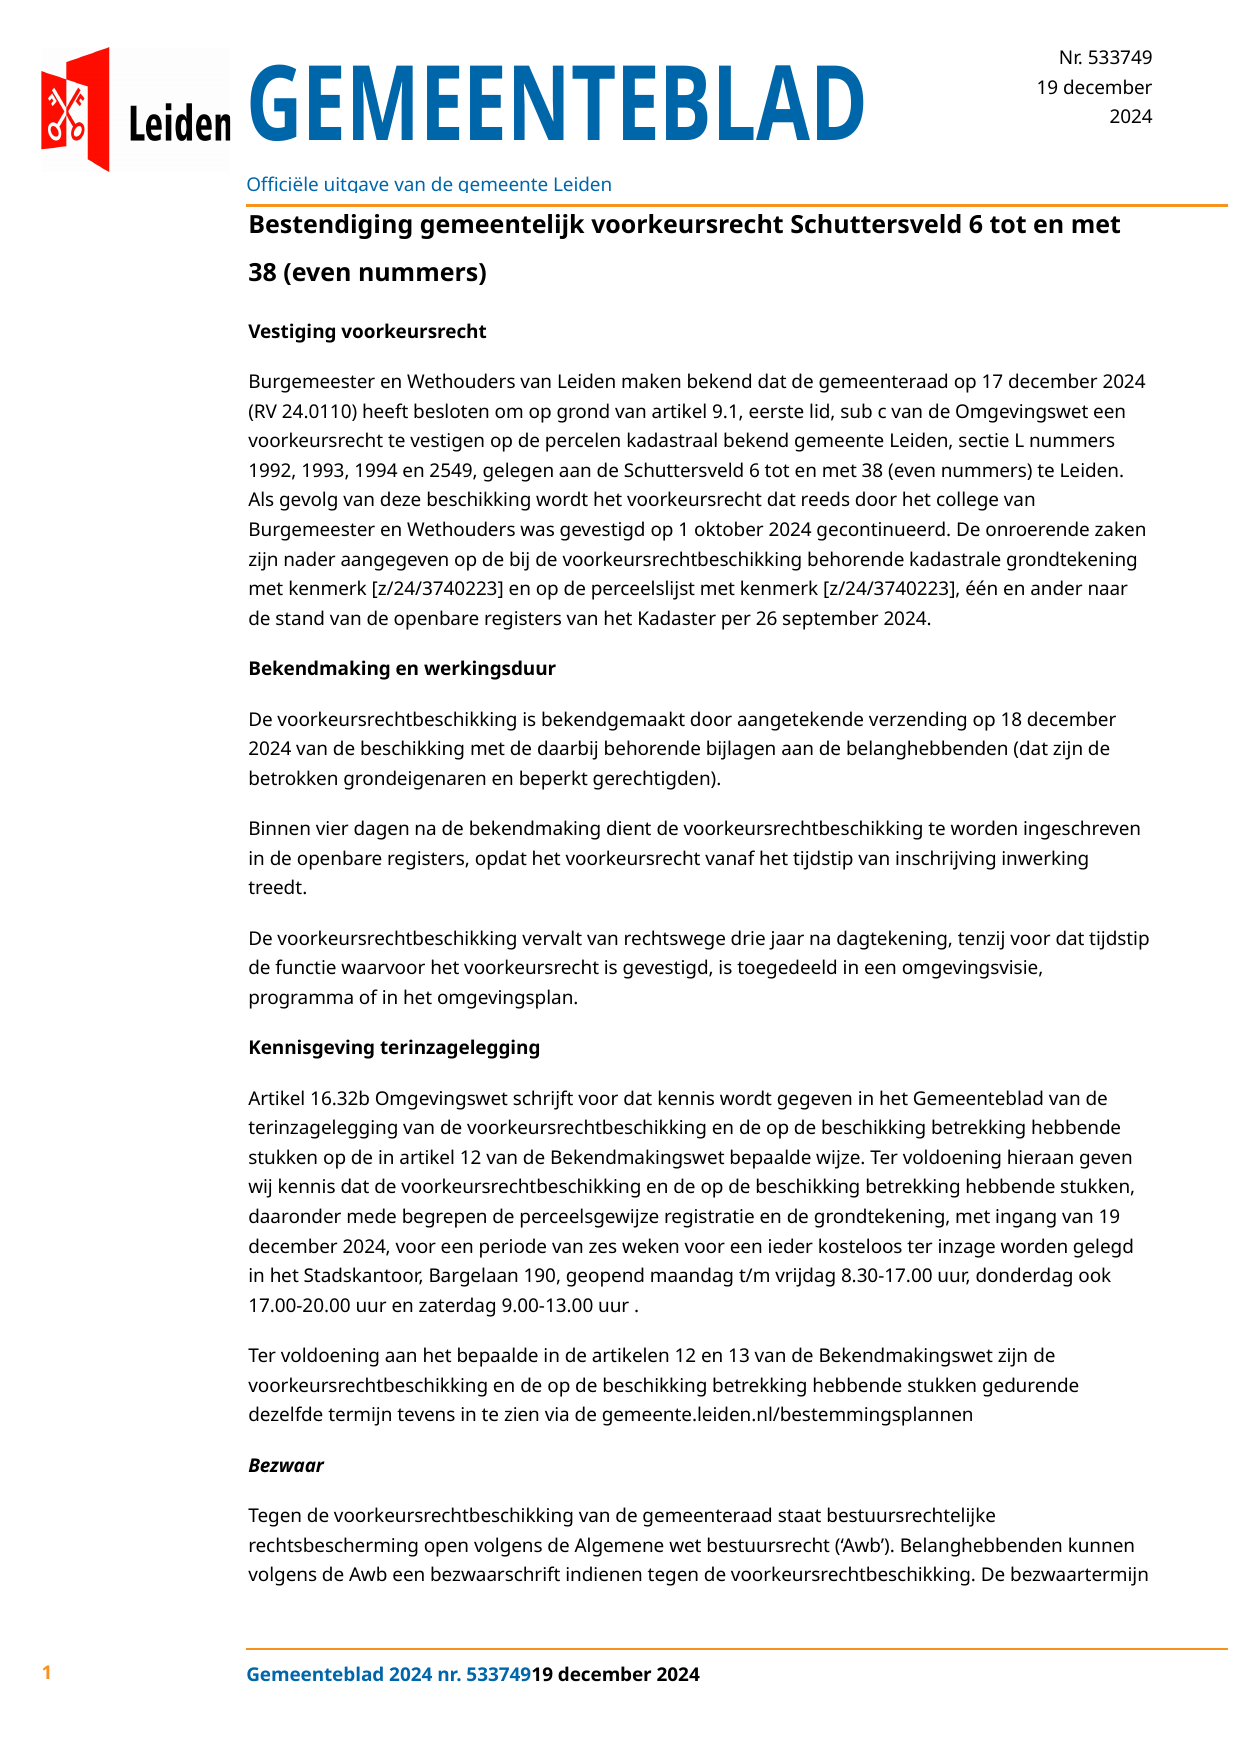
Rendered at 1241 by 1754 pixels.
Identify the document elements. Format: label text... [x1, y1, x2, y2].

text Kennisgeving terinzagelegging [248, 1034, 1152, 1060]
text Artikel 16.32b Omgevingswet schrijft voor dat kennis wordt gegeven in het Gemeenteblad van de terinzagelegging van de voorkeursrechtbeschikking en de op de beschikking betrekking hebbende stukken op de in artikel 12 van de Bekendmakingswet bepaalde wijze. Ter voldoening hieraan geven wij kennis dat de voorkeursrechtbeschikking en de op de beschikking betrekking hebbende stukken, daaronder mede begrepen de perceelsgewijze registratie en de grondtekening, met ingang van 19 december 2024, voor een periode van zes weken voor een ieder kosteloos ter inzage worden gelegd in het Stadskantoor, Bargelaan 190, geopend maandag t/m vrijdag 8.30-17.00 uur, donderdag ook 17.00-20.00 uur en zaterdag 9.00-13.00 uur . [248, 1085, 1152, 1318]
text Binnen vier dagen na de bekendmaking dient de voorkeursrechtbeschikking te worden ingeschreven in de openbare registers, opdat het voorkeursrecht vanaf het tijdstip van inschrijving inwerking treedt. [248, 815, 1152, 900]
text Burgemeester en Wethouders van Leiden maken bekend dat de gemeenteraad op 17 december 2024 (RV 24.0110) heeft besloten om op grond van artikel 9.1, eerste lid, sub c van de Omgevingswet een voorkeursrecht te vestigen op de percelen kadastraal bekend gemeente Leiden, sectie L nummers 1992, 1993, 1994 en 2549, gelegen aan de Schuttersveld 6 tot en met 38 (even nummers) te Leiden. Als gevolg van deze beschikking wordt het voorkeursrecht dat reeds door het college van Burgemeester en Wethouders was gevestigd op 1 oktober 2024 gecontinueerd. De onroerende zaken zijn nader aangegeven op de bij de voorkeursrechtbeschikking behorende kadastrale grondtekening met kenmerk [z/24/3740223] en op de perceelslijst met kenmerk [z/24/3740223], één en ander naar de stand van de openbare registers van het Kadaster per 26 september 2024. [248, 368, 1152, 631]
text Tegen de voorkeursrechtbeschikking van de gemeenteraad staat bestuursrechtelijke rechtsbescherming open volgens de Algemene wet bestuursrecht (‘Awb’). Belanghebbenden kunnen volgens de Awb een bezwaarschrift indienen tegen de voorkeursrechtbeschikking. De bezwaartermijn [248, 1502, 1152, 1587]
text De voorkeursrechtbeschikking vervalt van rechtswege drie jaar na dagtekening, tenzij voor dat tijdstip de functie waarvoor het voorkeursrecht is gevestigd, is toegedeeld in een omgevingsvisie, programma of in het omgevingsplan. [248, 925, 1152, 1010]
text Ter voldoening aan het bepaalde in de artikelen 12 en 13 van de Bekendmakingswet zijn de voorkeursrechtbeschikking en de op de beschikking betrekking hebbende stukken gedurende dezelfde termijn tevens in te zien via de gemeente.leiden.nl/bestemmingsplannen [248, 1342, 1152, 1427]
text Bestendiging gemeentelijk voorkeursrecht Schuttersveld 6 tot en met 38 (even nummers) [248, 207, 1152, 288]
text De voorkeursrechtbeschikking is bekendgemaakt door aangetekende verzending op 18 december 2024 van de beschikking met de daarbij behorende bijlagen aan de belanghebbenden (dat zijn de betrokken grondeigenaren en beperkt gerechtigden). [248, 706, 1152, 791]
picture [41, 47, 231, 172]
text Bezwaar [248, 1452, 1152, 1478]
text Vestiging voorkeursrecht [248, 318, 1152, 344]
text Bekendmaking en werkingsduur [248, 655, 1152, 681]
